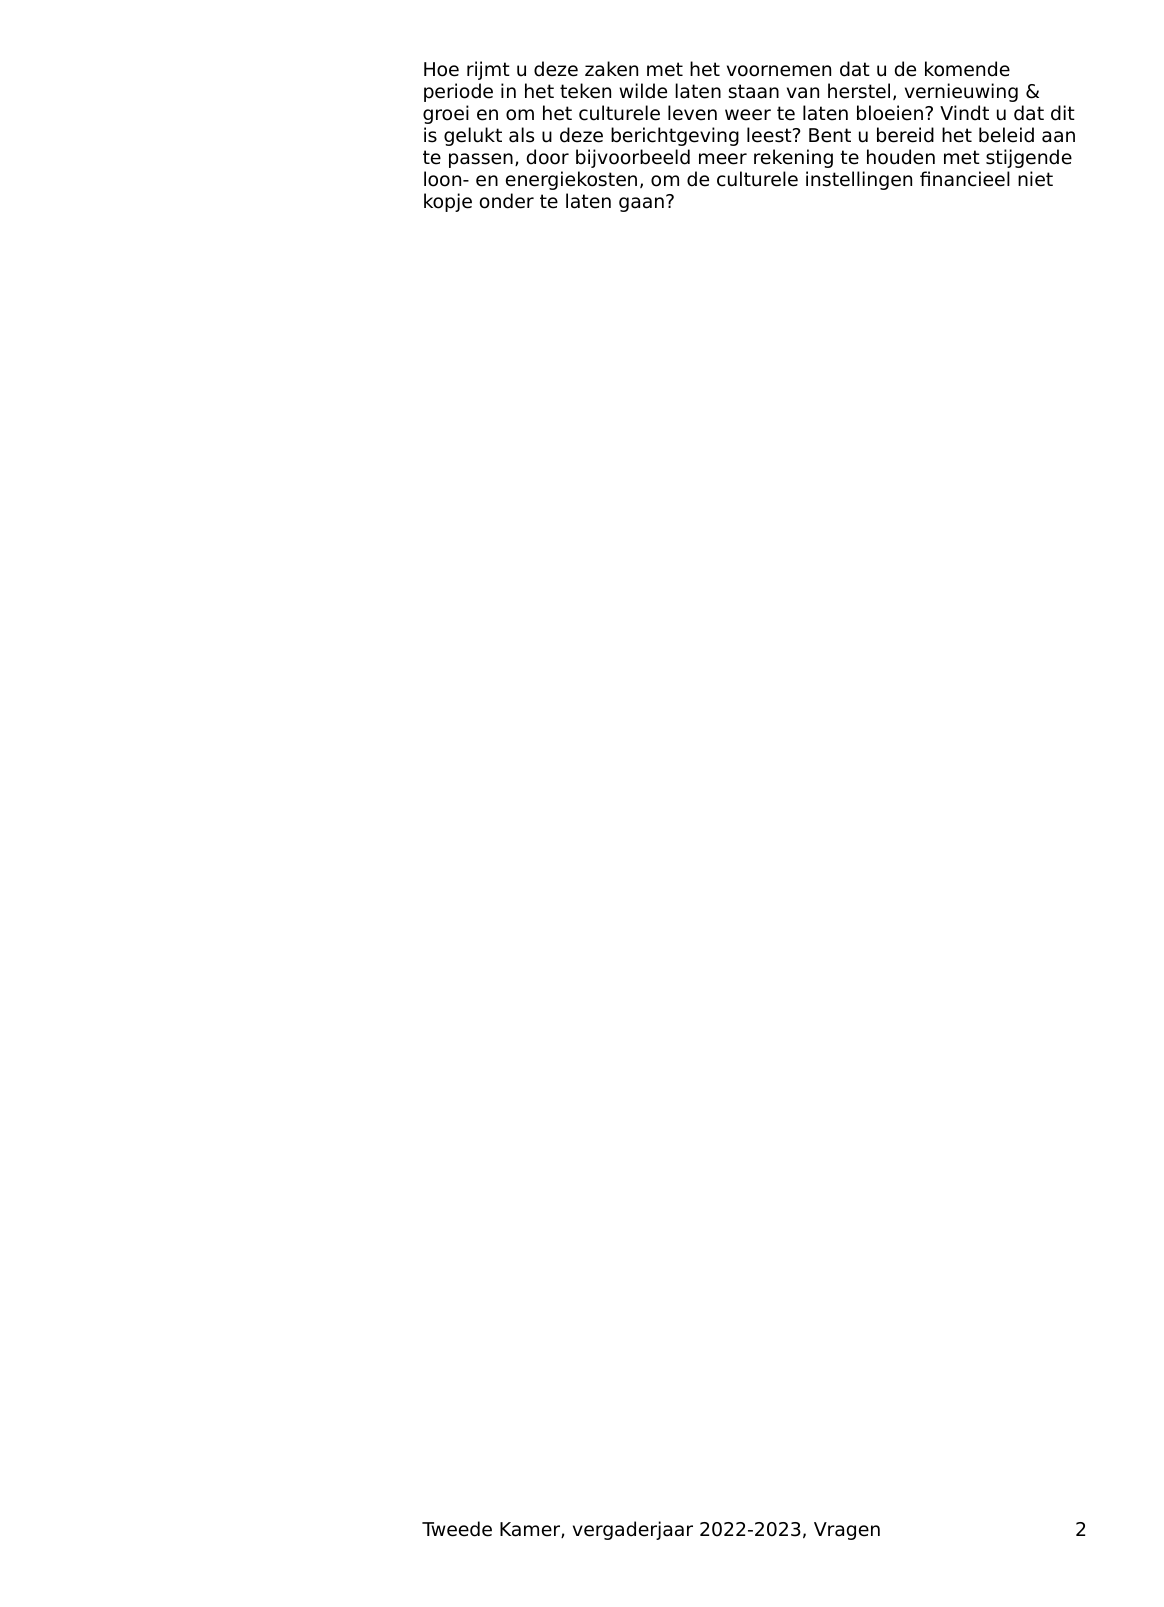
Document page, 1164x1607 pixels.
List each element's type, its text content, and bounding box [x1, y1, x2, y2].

text Hoe rijmt u deze zaken met het voornemen dat u de komende periode in het teken wilde laten staan van herstel, vernieuwing & groei en om het culturele leven weer te laten bloeien? Vindt u dat dit is gelukt als u deze berichtgeving leest? Bent u bereid het beleid aan te passen, door bijvoorbeeld meer rekening te houden met stijgende loon- en energiekosten, om de culturele instellingen financieel niet kopje onder te laten gaan? [422, 59, 1087, 213]
